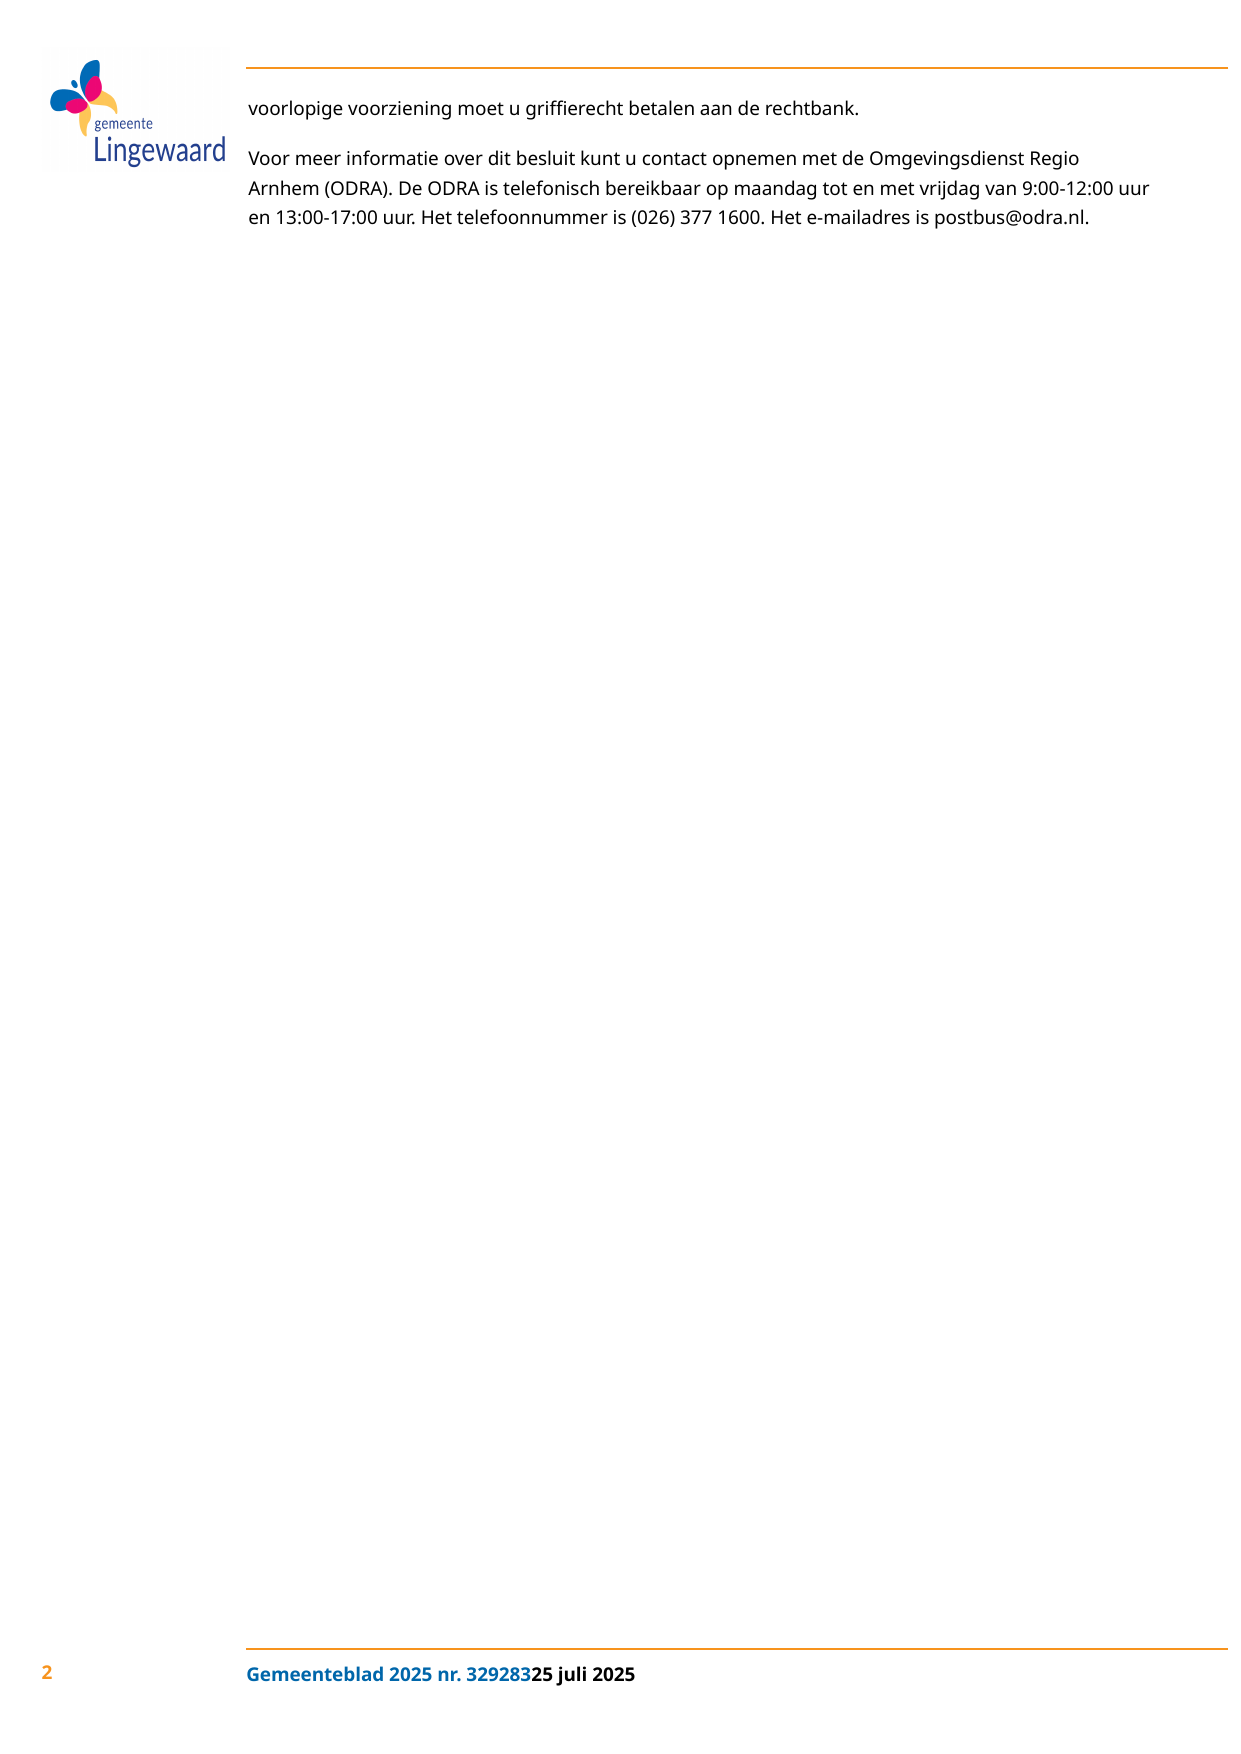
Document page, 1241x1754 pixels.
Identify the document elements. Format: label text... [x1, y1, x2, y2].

text Voor meer informatie over dit besluit kunt u contact opnemen met de Omgevingsdienst Regio Arnhem (ODRA). De ODRA is telefonisch bereikbaar op maandag tot en met vrijdag van 9:00-12:00 uur en 13:00-17:00 uur. Het telefoonnummer is (026) 377 1600. Het e-mailadres is postbus@odra.nl. [248, 145, 1152, 230]
picture [41, 47, 231, 172]
text voorlopige voorziening moet u griffierecht betalen aan de rechtbank. [248, 95, 1152, 121]
